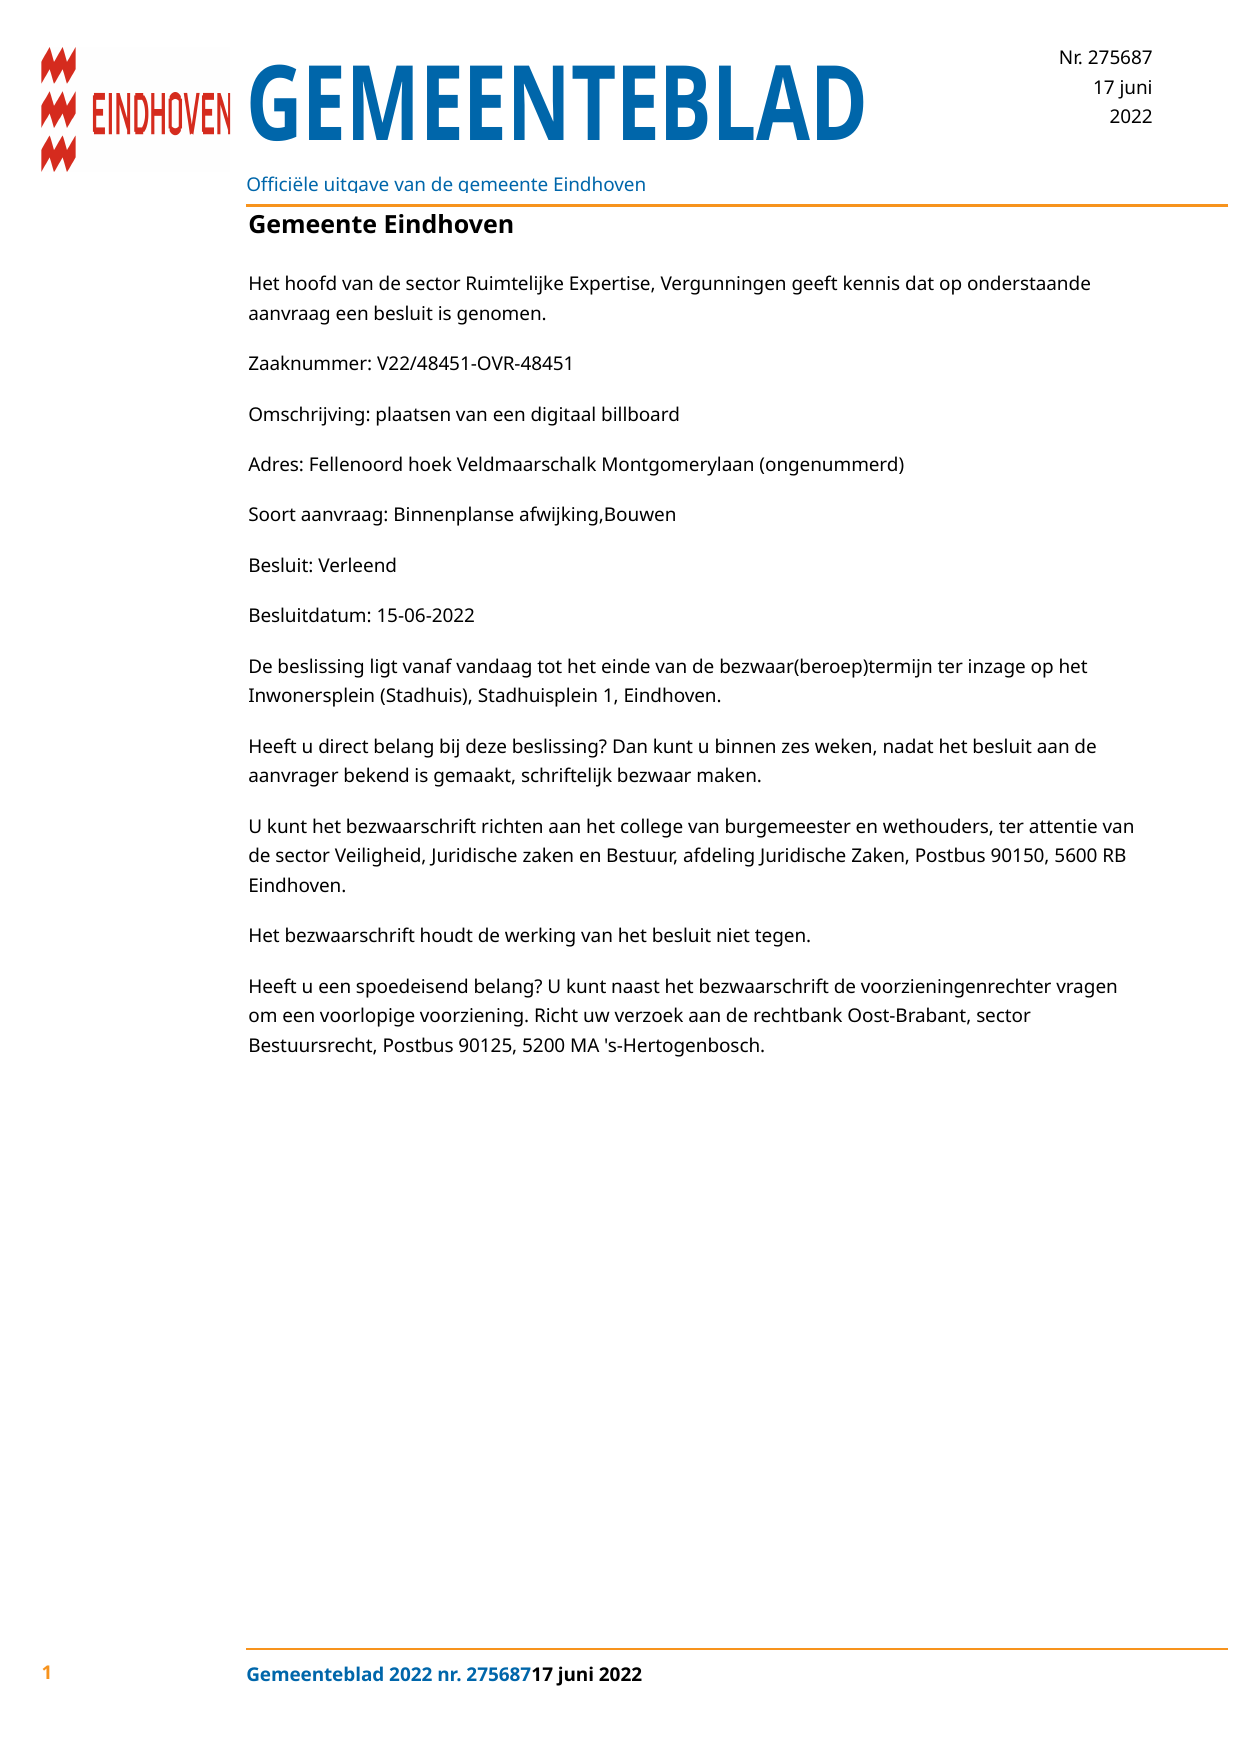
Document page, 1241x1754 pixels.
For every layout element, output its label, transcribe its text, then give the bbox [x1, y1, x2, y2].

text Het hoofd van de sector Ruimtelijke Expertise, Vergunningen geeft kennis dat op onderstaande aanvraag een besluit is genomen. [248, 270, 1152, 326]
text Besluit: Verleend [248, 552, 1152, 578]
text Het bezwaarschrift houdt de werking van het besluit niet tegen. [248, 922, 1152, 948]
text De beslissing ligt vanaf vandaag tot het einde van de bezwaar(beroep)termijn ter inzage op het Inwonersplein (Stadhuis), Stadhuisplein 1, Eindhoven. [248, 653, 1152, 708]
text Heeft u een spoedeisend belang? U kunt naast het bezwaarschrift de voorzieningenrechter vragen om een voorlopige voorziening. Richt uw verzoek aan de rechtbank Oost-Brabant, sector Bestuursrecht, Postbus 90125, 5200 MA 's-Hertogenbosch. [248, 973, 1152, 1058]
text Soort aanvraag: Binnenplanse afwijking,Bouwen [248, 502, 1152, 527]
text Heeft u direct belang bij deze beslissing? Dan kunt u binnen zes weken, nadat het besluit aan de aanvrager bekend is gemaakt, schriftelijk bezwaar maken. [248, 733, 1152, 788]
text Adres: Fellenoord hoek Veldmaarschalk Montgomerylaan (ongenummerd) [248, 451, 1152, 477]
text Omschrijving: plaatsen van een digitaal billboard [248, 401, 1152, 426]
text U kunt het bezwaarschrift richten aan het college van burgemeester en wethouders, ter attentie van de sector Veiligheid, Juridische zaken en Bestuur, afdeling Juridische Zaken, Postbus 90150, 5600 RB Eindhoven. [248, 813, 1152, 898]
text Gemeente Eindhoven [248, 207, 1152, 241]
picture [41, 47, 231, 172]
text Besluitdatum: 15-06-2022 [248, 602, 1152, 628]
text Zaaknummer: V22/48451-OVR-48451 [248, 350, 1152, 376]
